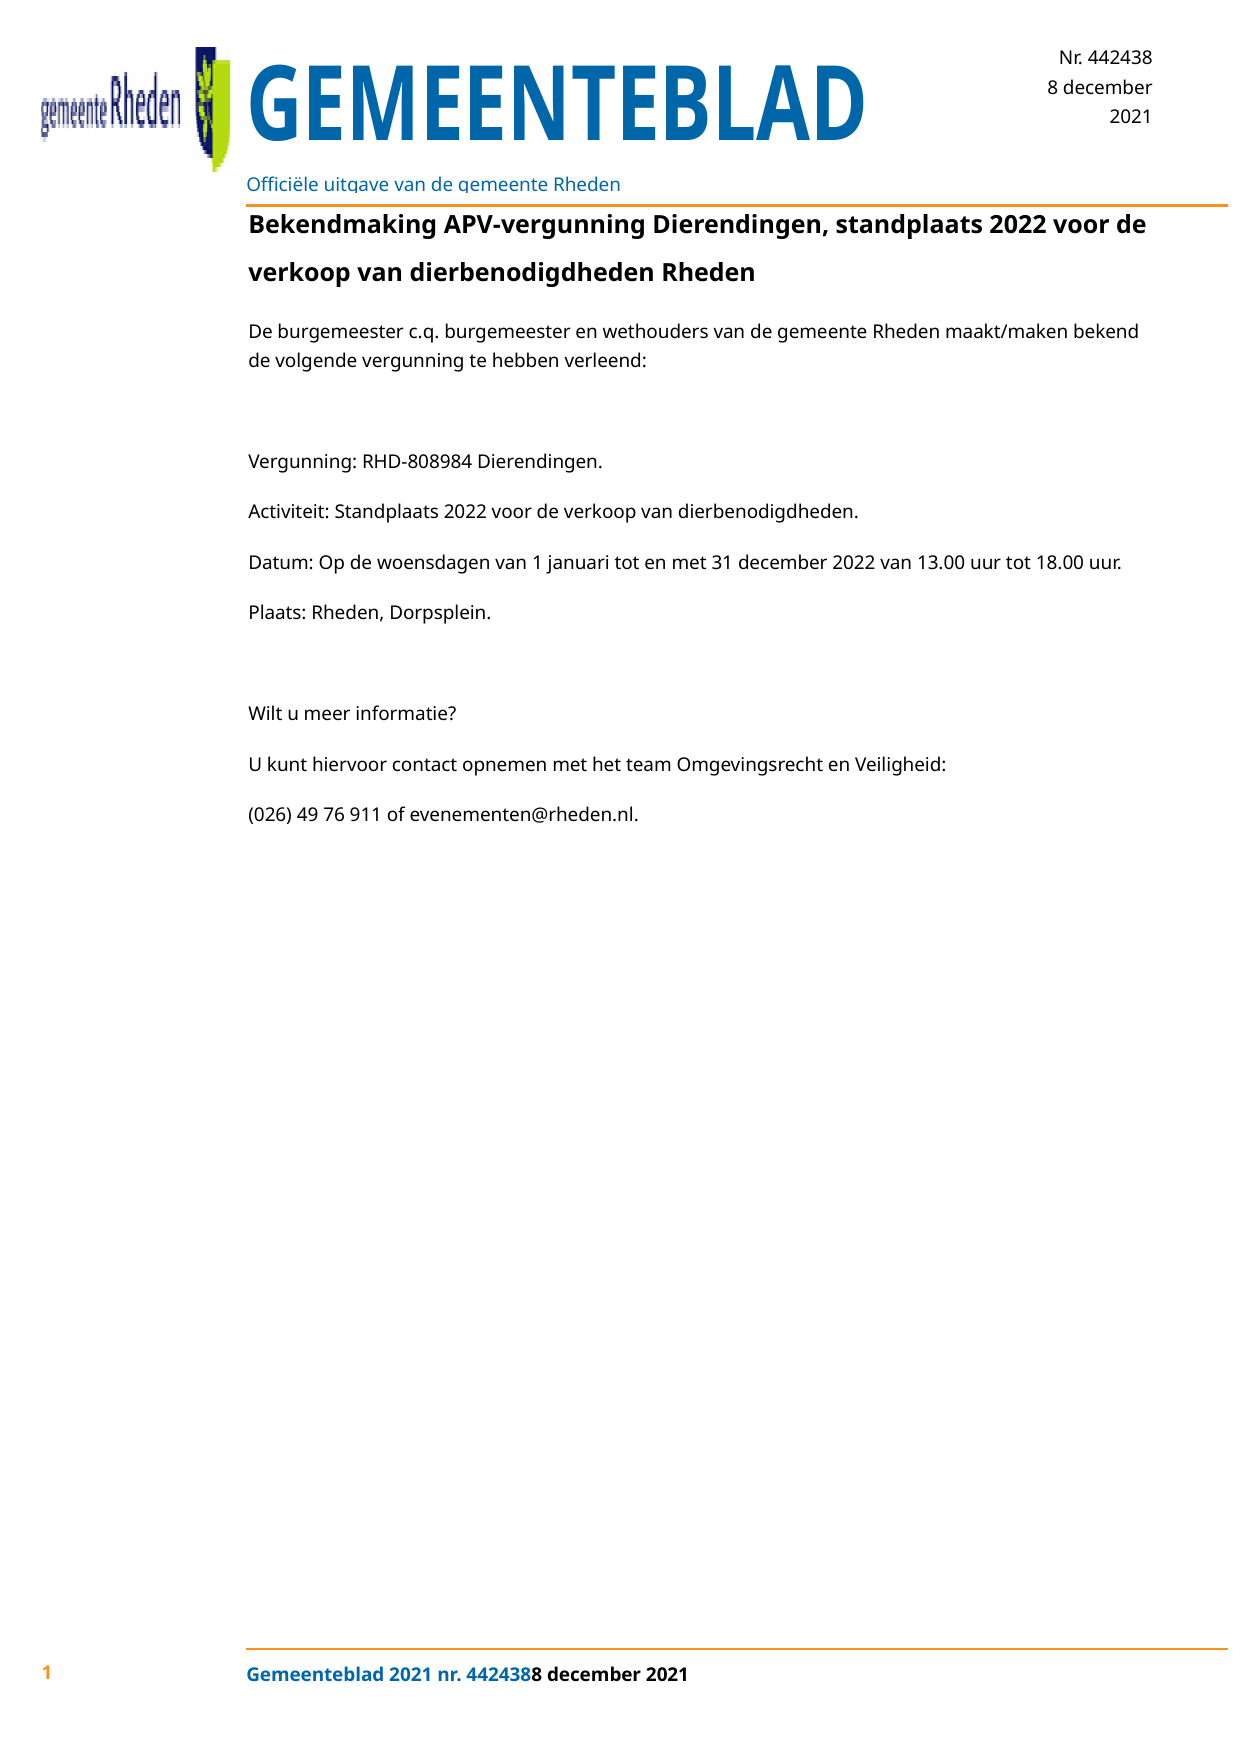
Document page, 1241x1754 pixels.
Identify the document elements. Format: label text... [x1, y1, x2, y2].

picture [41, 47, 231, 172]
text Bekendmaking APV-vergunning Dierendingen, standplaats 2022 voor de verkoop van dierbenodigdheden Rheden [248, 207, 1152, 288]
text U kunt hiervoor contact opnemen met het team Omgevingsrecht en Veiligheid: [248, 751, 1152, 777]
text De burgemeester c.q. burgemeester en wethouders van de gemeente Rheden maakt/maken bekend de volgende vergunning te hebben verleend: [248, 318, 1152, 373]
text Datum: Op de woensdagen van 1 januari tot en met 31 december 2022 van 13.00 uur tot 18.00 uur. [248, 549, 1152, 575]
text Plaats: Rheden, Dorpsplein. [248, 599, 1152, 625]
text Activiteit: Standplaats 2022 voor de verkoop van dierbenodigdheden. [248, 499, 1152, 524]
text Vergunning: RHD-808984 Dierendingen. [248, 448, 1152, 474]
text (026) 49 76 911 of evenementen@rheden.nl. [248, 801, 1152, 827]
text Wilt u meer informatie? [248, 700, 1152, 726]
